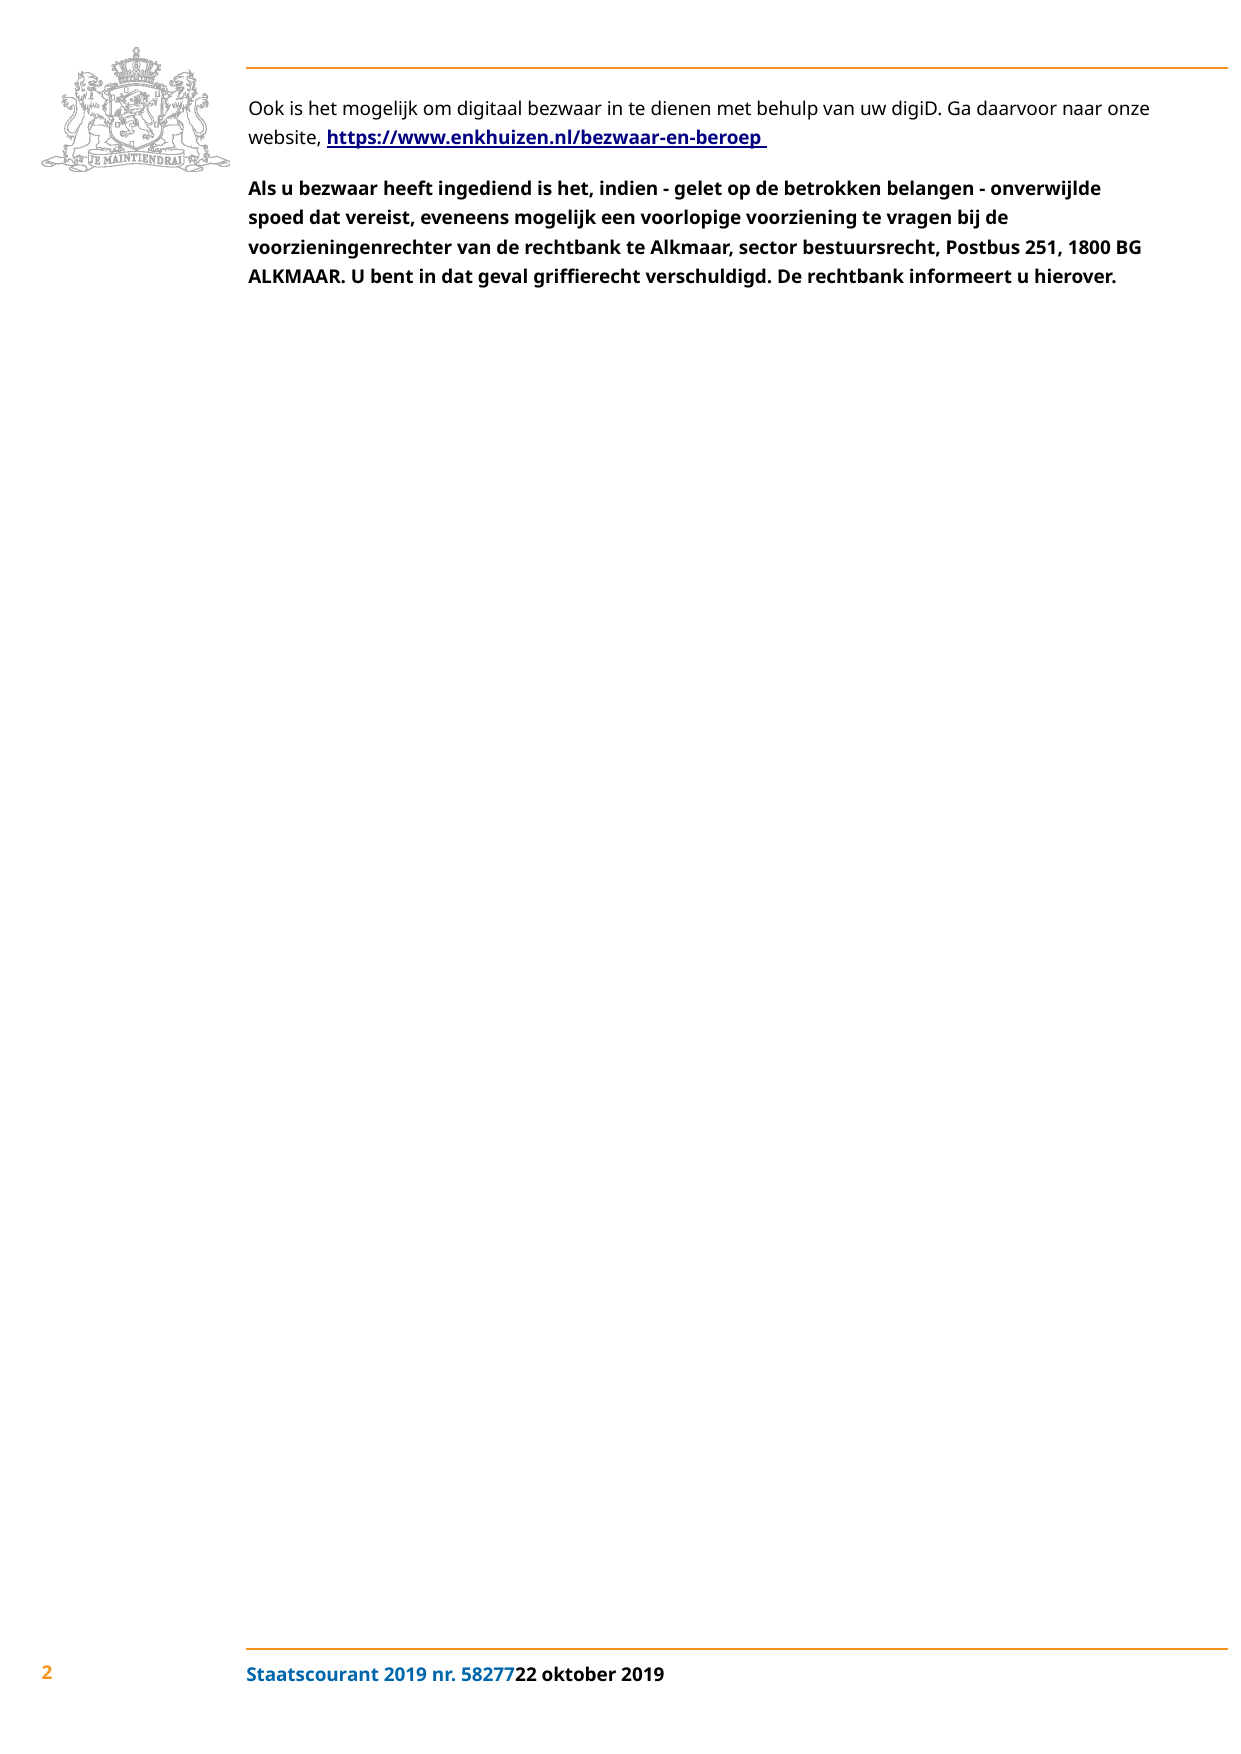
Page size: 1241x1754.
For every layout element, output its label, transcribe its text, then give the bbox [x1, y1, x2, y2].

text Ook is het mogelijk om digitaal bezwaar in te dienen met behulp van uw digiD. Ga daarvoor naar onze website, https://www.enkhuizen.nl/bezwaar-en-beroep [248, 95, 1152, 150]
text Als u bezwaar heeft ingediend is het, indien - gelet op de betrokken belangen - onverwijlde spoed dat vereist, eveneens mogelijk een voorlopige voorziening te vragen bij de voorzieningenrechter van de rechtbank te Alkmaar, sector bestuursrecht, Postbus 251, 1800 BG ALKMAAR. U bent in dat geval griffierecht verschuldigd. De rechtbank informeert u hierover. [248, 175, 1152, 289]
picture [41, 47, 231, 172]
